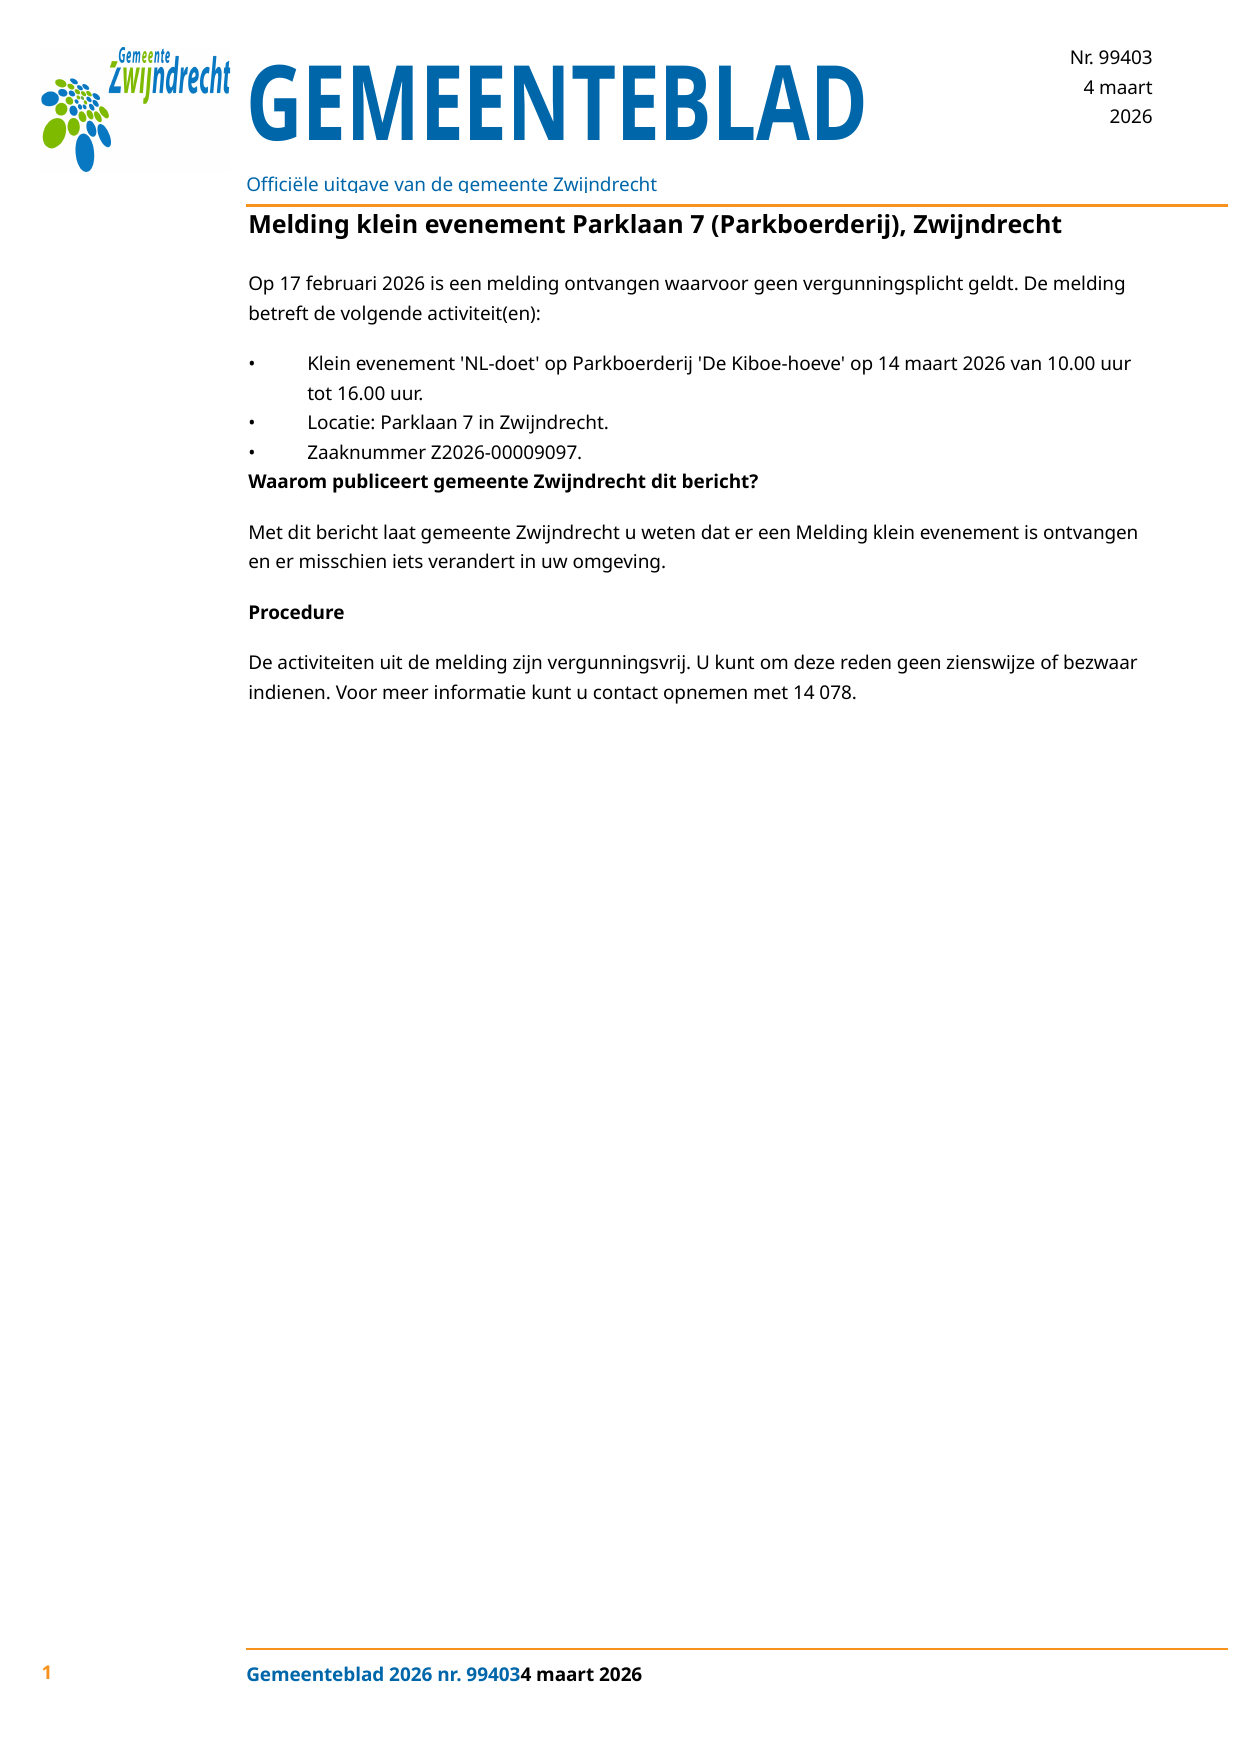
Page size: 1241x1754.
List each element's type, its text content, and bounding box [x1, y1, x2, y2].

list Zaaknummer Z2026-00009097. [248, 439, 1152, 465]
picture [41, 47, 231, 172]
text De activiteiten uit de melding zijn vergunningsvrij. U kunt om deze reden geen zienswijze of bezwaar indienen. Voor meer informatie kunt u contact opnemen met 14 078. [248, 649, 1152, 705]
text Procedure [248, 599, 1152, 625]
text Op 17 februari 2026 is een melding ontvangen waarvoor geen vergunningsplicht geldt. De melding betreft de volgende activiteit(en): [248, 270, 1152, 326]
list Klein evenement 'NL-doet' op Parkboerderij 'De Kiboe-hoeve' op 14 maart 2026 van 10.00 uur tot 16.00 uur. [248, 350, 1152, 406]
text Waarom publiceert gemeente Zwijndrecht dit bericht? [248, 469, 1152, 494]
text Met dit bericht laat gemeente Zwijndrecht u weten dat er een Melding klein evenement is ontvangen en er misschien iets verandert in uw omgeving. [248, 519, 1152, 574]
list Locatie: Parklaan 7 in Zwijndrecht. [248, 409, 1152, 435]
text Melding klein evenement Parklaan 7 (Parkboerderij), Zwijndrecht [248, 207, 1152, 241]
